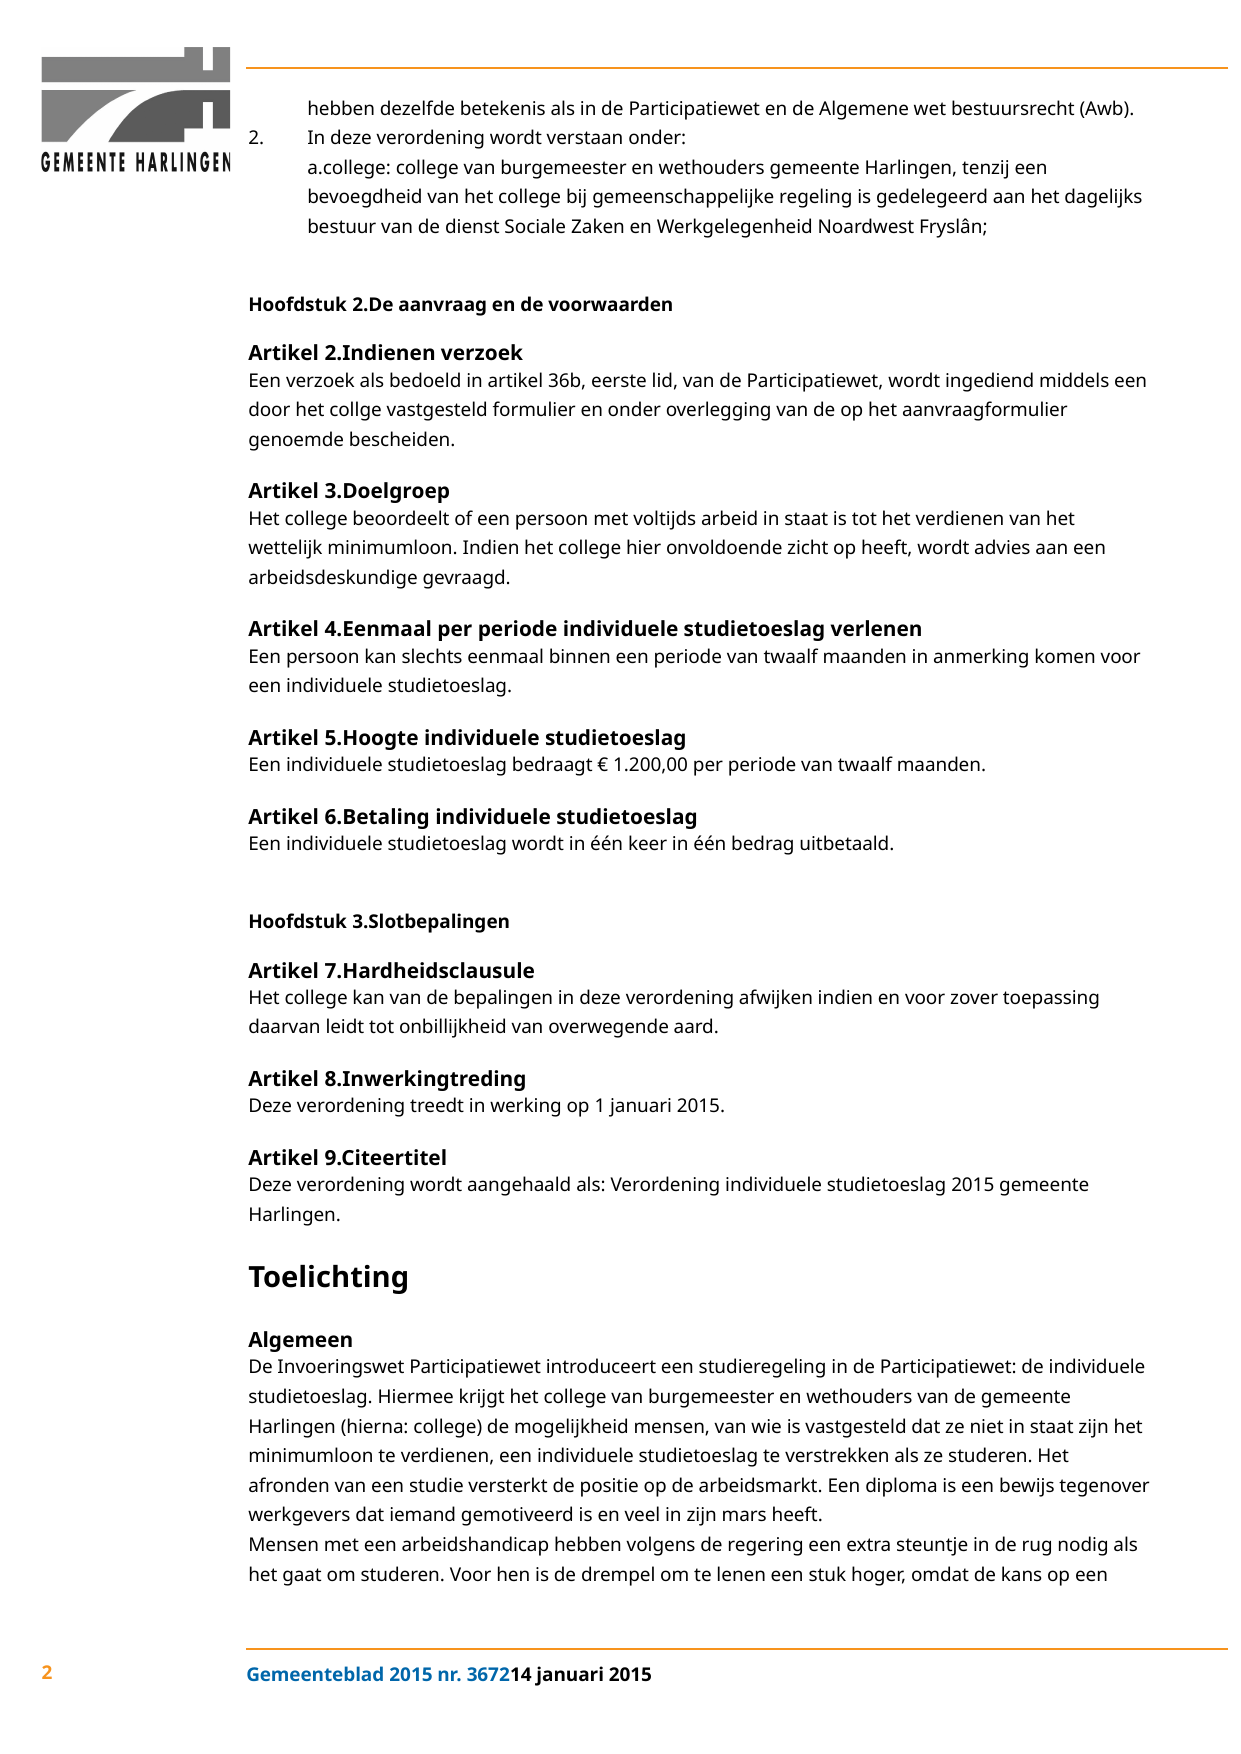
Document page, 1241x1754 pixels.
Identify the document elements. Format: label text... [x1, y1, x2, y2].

text Artikel 3.Doelgroep [248, 477, 1152, 505]
text Een verzoek als bedoeld in artikel 36b, eerste lid, van de Participatiewet, wordt ingediend middels een door het collge vastgesteld formulier en onder overlegging van de op het aanvraagformulier genoemde bescheiden. [248, 367, 1152, 452]
text Mensen met een arbeidshandicap hebben volgens de regering een extra steuntje in de rug nodig als het gaat om studeren. Voor hen is de drempel om te lenen een stuk hoger, omdat de kans op een [248, 1531, 1152, 1586]
text Artikel 8.Inwerkingtreding [248, 1064, 1152, 1093]
text Een persoon kan slechts eenmaal binnen een periode van twaalf maanden in anmerking komen voor een individuele studietoeslag. [248, 643, 1152, 698]
text Artikel 9.Citeertitel [248, 1143, 1152, 1171]
text Artikel 2.Indienen verzoek [248, 338, 1152, 367]
text Het college kan van de bepalingen in deze verordening afwijken indien en voor zover toepassing daarvan leidt tot onbillijkheid van overwegende aard. [248, 984, 1152, 1039]
text De Invoeringswet Participatiewet introduceert een studieregeling in de Participatiewet: de individuele studietoeslag. Hiermee krijgt het college van burgemeester en wethouders van de gemeente Harlingen (hierna: college) de mogelijkheid mensen, van wie is vastgesteld dat ze niet in staat zijn het minimumloon te verdienen, een individuele studietoeslag te verstrekken als ze studeren. Het afronden van een studie versterkt de positie op de arbeidsmarkt. Een diploma is een bewijs tegenover werkgevers dat iemand gemotiveerd is en veel in zijn mars heeft. [248, 1354, 1152, 1527]
text Artikel 5.Hoogte individuele studietoeslag [248, 723, 1152, 751]
text Hoofdstuk 3.Slotbepalingen [248, 906, 1152, 935]
text Het college beoordeelt of een persoon met voltijds arbeid in staat is tot het verdienen van het wettelijk minimumloon. Indien het college hier onvoldoende zicht op heeft, wordt advies aan een arbeidsdeskundige gevraagd. [248, 505, 1152, 590]
text Toelichting [248, 1256, 1152, 1296]
text Artikel 6.Betaling individuele studietoeslag [248, 802, 1152, 830]
list hebben dezelfde betekenis als in de Participatiewet en de Algemene wet bestuursrecht (Awb). [248, 95, 1152, 121]
text Hoofdstuk 2.De aanvraag en de voorwaarden [248, 289, 1152, 318]
list In deze verordening wordt verstaan onder: [248, 124, 1152, 150]
text Een individuele studietoeslag wordt in één keer in één bedrag uitbetaald. [248, 830, 1152, 856]
picture [41, 47, 231, 172]
list a.college: college van burgemeester en wethouders gemeente Harlingen, tenzij een bevoegdheid van het college bij gemeenschappelijke regeling is gedelegeerd aan het dagelijks bestuur van de dienst Sociale Zaken en Werkgelegenheid Noardwest Fryslân; [248, 154, 1152, 239]
text Artikel 4.Eenmaal per periode individuele studietoeslag verlenen [248, 614, 1152, 643]
text Een individuele studietoeslag bedraagt € 1.200,00 per periode van twaalf maanden. [248, 751, 1152, 777]
text Deze verordening treedt in werking op 1 januari 2015. [248, 1093, 1152, 1118]
text Algemeen [248, 1325, 1152, 1354]
text Deze verordening wordt aangehaald als: Verordening individuele studietoeslag 2015 gemeente Harlingen. [248, 1171, 1152, 1227]
text Artikel 7.Hardheidsclausule [248, 956, 1152, 984]
